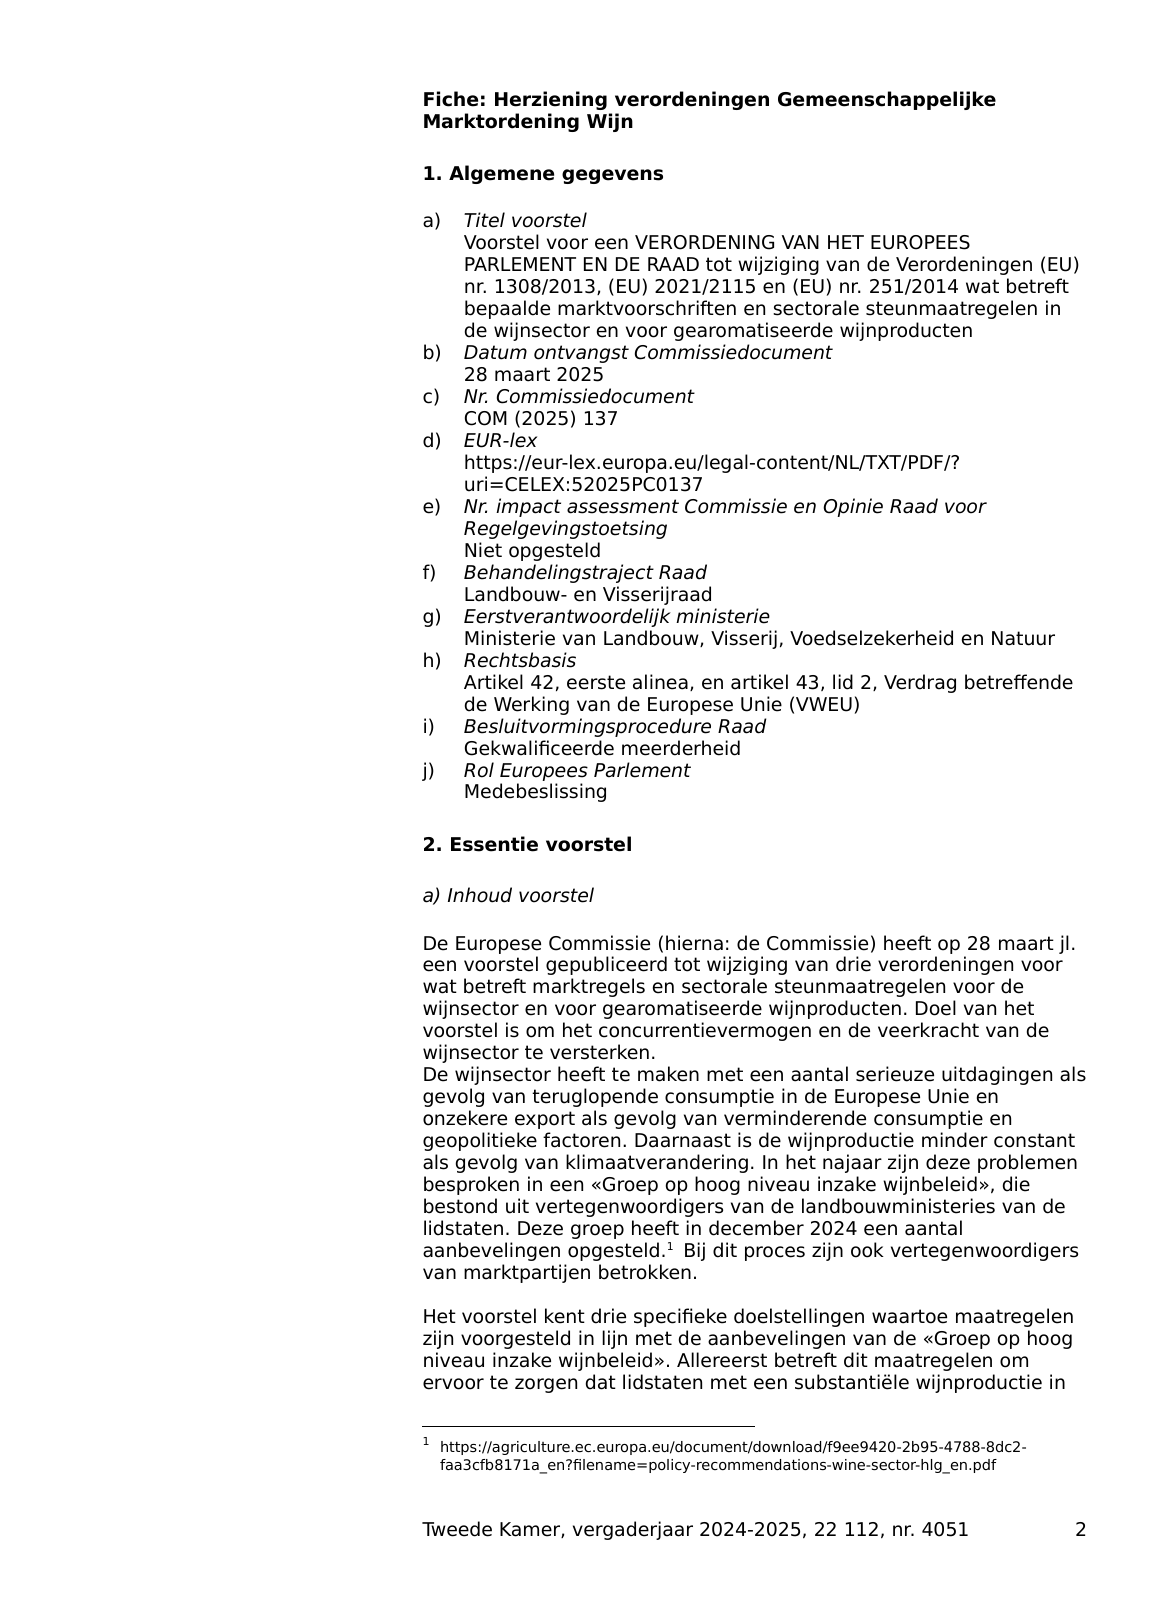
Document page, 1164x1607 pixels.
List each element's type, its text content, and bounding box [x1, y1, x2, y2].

text De Europese Commissie (hierna: de Commissie) heeft op 28 maart jl. een voorstel gepubliceerd tot wijziging van drie verordeningen voor wat betreft marktregels en sectorale steunmaatregelen voor de wijnsector en voor gearomatiseerde wijnproducten. Doel van het voorstel is om het concurrentievermogen en de veerkracht van de wijnsector te versterken. [422, 932, 1087, 1064]
subtitle Fiche: Herziening verordeningen Gemeenschappelijke Marktordening Wijn [422, 89, 1087, 133]
text e) Nr. impact assessment Commissie en Opinie Raad voor Regelgevingstoetsing [422, 496, 1087, 540]
subtitle a) Inhoud voorstel [422, 885, 1087, 907]
text Niet opgesteld [464, 540, 1087, 562]
text https://eur-lex.europa.eu/legal-content/NL/TXT/PDF/?uri=CELEX:52025PC0137 [464, 452, 1087, 496]
text d) EUR-lex [422, 430, 1087, 452]
text COM (2025) 137 [464, 408, 1087, 430]
text a) Titel voorstel [422, 210, 1087, 232]
text Gekwalificeerde meerderheid [464, 737, 1087, 759]
text c) Nr. Commissiedocument [422, 386, 1087, 408]
text h) Rechtsbasis [422, 649, 1087, 672]
text Artikel 42, eerste alinea, en artikel 43, lid 2, Verdrag betreffende de Werking van de Europese Unie (VWEU) [464, 672, 1087, 716]
text b) Datum ontvangst Commissiedocument [422, 342, 1087, 364]
text Medebeslissing [464, 781, 1087, 803]
text Landbouw- en Visserijraad [464, 584, 1087, 606]
subtitle 1. Algemene gegevens [422, 163, 1087, 185]
text Het voorstel kent drie specifieke doelstellingen waartoe maatregelen zijn voorgesteld in lijn met de aanbevelingen van de «Groep op hoog niveau inzake wijnbeleid». Allereerst betreft dit maatregelen om ervoor te zorgen dat lidstaten met een substantiële wijnproductie in [422, 1306, 1087, 1394]
text f) Behandelingstraject Raad [422, 562, 1087, 584]
text Ministerie van Landbouw, Visserij, Voedselzekerheid en Natuur [464, 628, 1087, 649]
text g) Eerstverantwoordelijk ministerie [422, 606, 1087, 628]
subtitle 2. Essentie voorstel [422, 833, 1087, 855]
text Voorstel voor een VERORDENING VAN HET EUROPEES PARLEMENT EN DE RAAD tot wijziging van de Verordeningen (EU) nr. 1308/2013, (EU) 2021/2115 en (EU) nr. 251/2014 wat betreft bepaalde marktvoorschriften en sectorale steunmaatregelen in de wijnsector en voor gearomatiseerde wijnproducten [464, 232, 1087, 342]
text https://agriculture.ec.europa.eu/document/download/f9ee9420-2b95-4788-8dc2-faa3cfb8171a_en?filename=policy-recommendations-wine-sector-hlg_en.pdf [422, 1435, 1087, 1474]
text De wijnsector heeft te maken met een aantal serieuze uitdagingen als gevolg van teruglopende consumptie in de Europese Unie en onzekere export als gevolg van verminderende consumptie en geopolitieke factoren. Daarnaast is de wijnproductie minder constant als gevolg van klimaatverandering. In het najaar zijn deze problemen besproken in een «Groep op hoog niveau inzake wijnbeleid», die bestond uit vertegenwoordigers van de landbouwministeries van de lidstaten. Deze groep heeft in december 2024 een aantal aanbevelingen opgesteld. Bij dit proces zijn ook vertegenwoordigers van marktpartijen betrokken. [422, 1064, 1087, 1284]
text i) Besluitvormingsprocedure Raad [422, 716, 1087, 737]
text 28 maart 2025 [464, 364, 1087, 386]
text j) Rol Europees Parlement [422, 759, 1087, 781]
